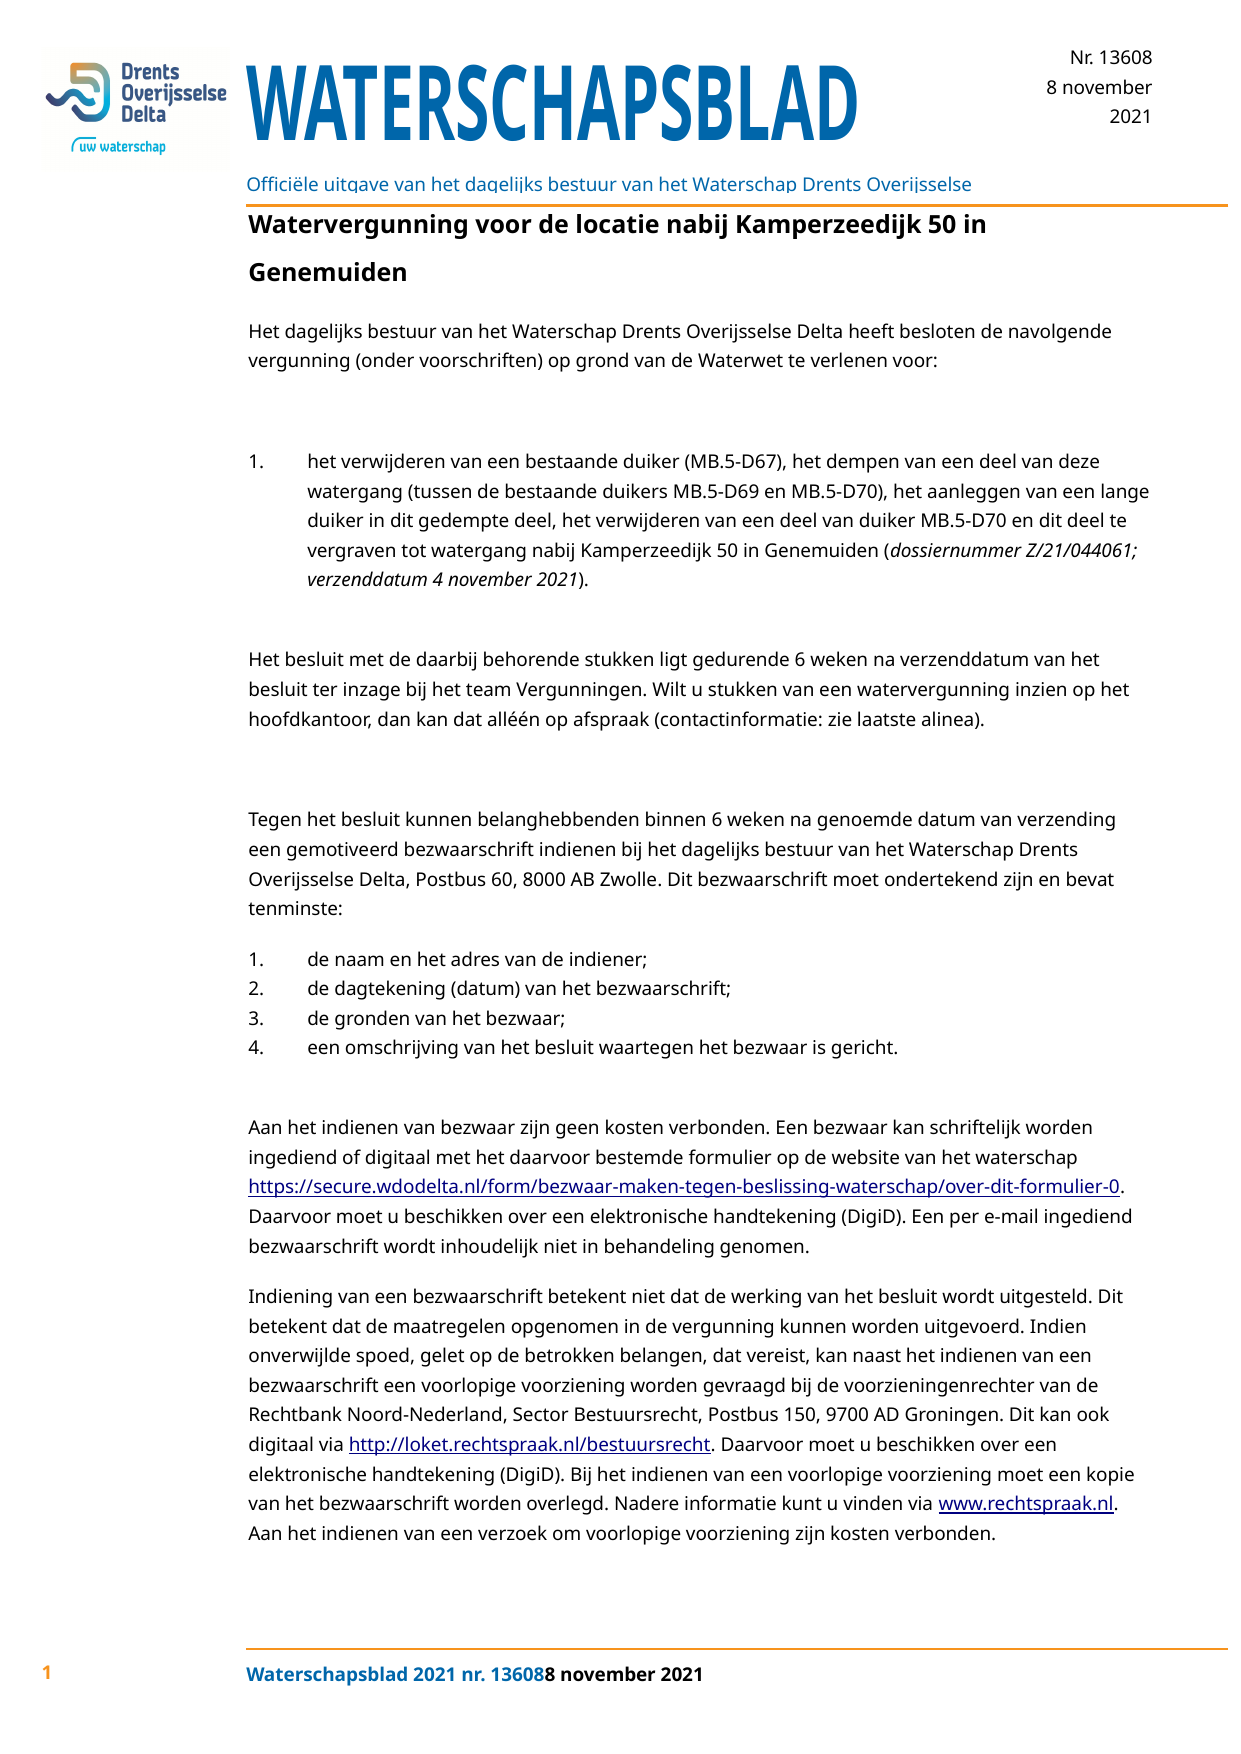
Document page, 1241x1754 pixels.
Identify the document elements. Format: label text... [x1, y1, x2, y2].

text Het besluit met de daarbij behorende stukken ligt gedurende 6 weken na verzenddatum van het besluit ter inzage bij het team Vergunningen. Wilt u stukken van een watervergunning inzien op het hoofdkantoor, dan kan dat alléén op afspraak (contactinformatie: zie laatste alinea). [248, 647, 1152, 732]
list de dagtekening (datum) van het bezwaarschrift; [248, 975, 1152, 1001]
picture [41, 47, 231, 172]
list het verwijderen van een bestaande duiker (MB.5-D67), het dempen van een deel van deze watergang (tussen de bestaande duikers MB.5-D69 en MB.5-D70), het aanleggen van een lange duiker in dit gedempte deel, het verwijderen van een deel van duiker MB.5-D70 en dit deel te vergraven tot watergang nabij Kamperzeedijk 50 in Genemuiden (dossiernummer Z/21/044061; verzenddatum 4 november 2021). [248, 448, 1152, 592]
list een omschrijving van het besluit waartegen het bezwaar is gericht. [248, 1034, 1152, 1060]
text Tegen het besluit kunnen belanghebbenden binnen 6 weken na genoemde datum van verzending een gemotiveerd bezwaarschrift indienen bij het dagelijks bestuur van het Waterschap Drents Overijsselse Delta, Postbus 60, 8000 AB Zwolle. Dit bezwaarschrift moet ondertekend zijn en bevat tenminste: [248, 807, 1152, 921]
list de gronden van het bezwaar; [248, 1005, 1152, 1031]
text Watervergunning voor de locatie nabij Kamperzeedijk 50 in Genemuiden [248, 207, 1152, 288]
list de naam en het adres van de indiener; [248, 946, 1152, 972]
text Indiening van een bezwaarschrift betekent niet dat de werking van het besluit wordt uitgesteld. Dit betekent dat de maatregelen opgenomen in de vergunning kunnen worden uitgevoerd. Indien onverwijlde spoed, gelet op de betrokken belangen, dat vereist, kan naast het indienen van een bezwaarschrift een voorlopige voorziening worden gevraagd bij de voorzieningenrechter van de Rechtbank Noord-Nederland, Sector Bestuursrecht, Postbus 150, 9700 AD Groningen. Dit kan ook digitaal via http://loket.rechtspraak.nl/bestuursrecht. Daarvoor moet u beschikken over een elektronische handtekening (DigiD). Bij het indienen van een voorlopige voorziening moet een kopie van het bezwaarschrift worden overlegd. Nadere informatie kunt u vinden via www.rechtspraak.nl. Aan het indienen van een verzoek om voorlopige voorziening zijn kosten verbonden. [248, 1283, 1152, 1546]
text Aan het indienen van bezwaar zijn geen kosten verbonden. Een bezwaar kan schriftelijk worden ingediend of digitaal met het daarvoor bestemde formulier op de website van het waterschap https://secure.wdodelta.nl/form/bezwaar-maken-tegen-beslissing-waterschap/over-dit-formulier-0. Daarvoor moet u beschikken over een elektronische handtekening (DigiD). Een per e-mail ingediend bezwaarschrift wordt inhoudelijk niet in behandeling genomen. [248, 1114, 1152, 1259]
text Het dagelijks bestuur van het Waterschap Drents Overijsselse Delta heeft besloten de navolgende vergunning (onder voorschriften) op grond van de Waterwet te verlenen voor: [248, 318, 1152, 373]
